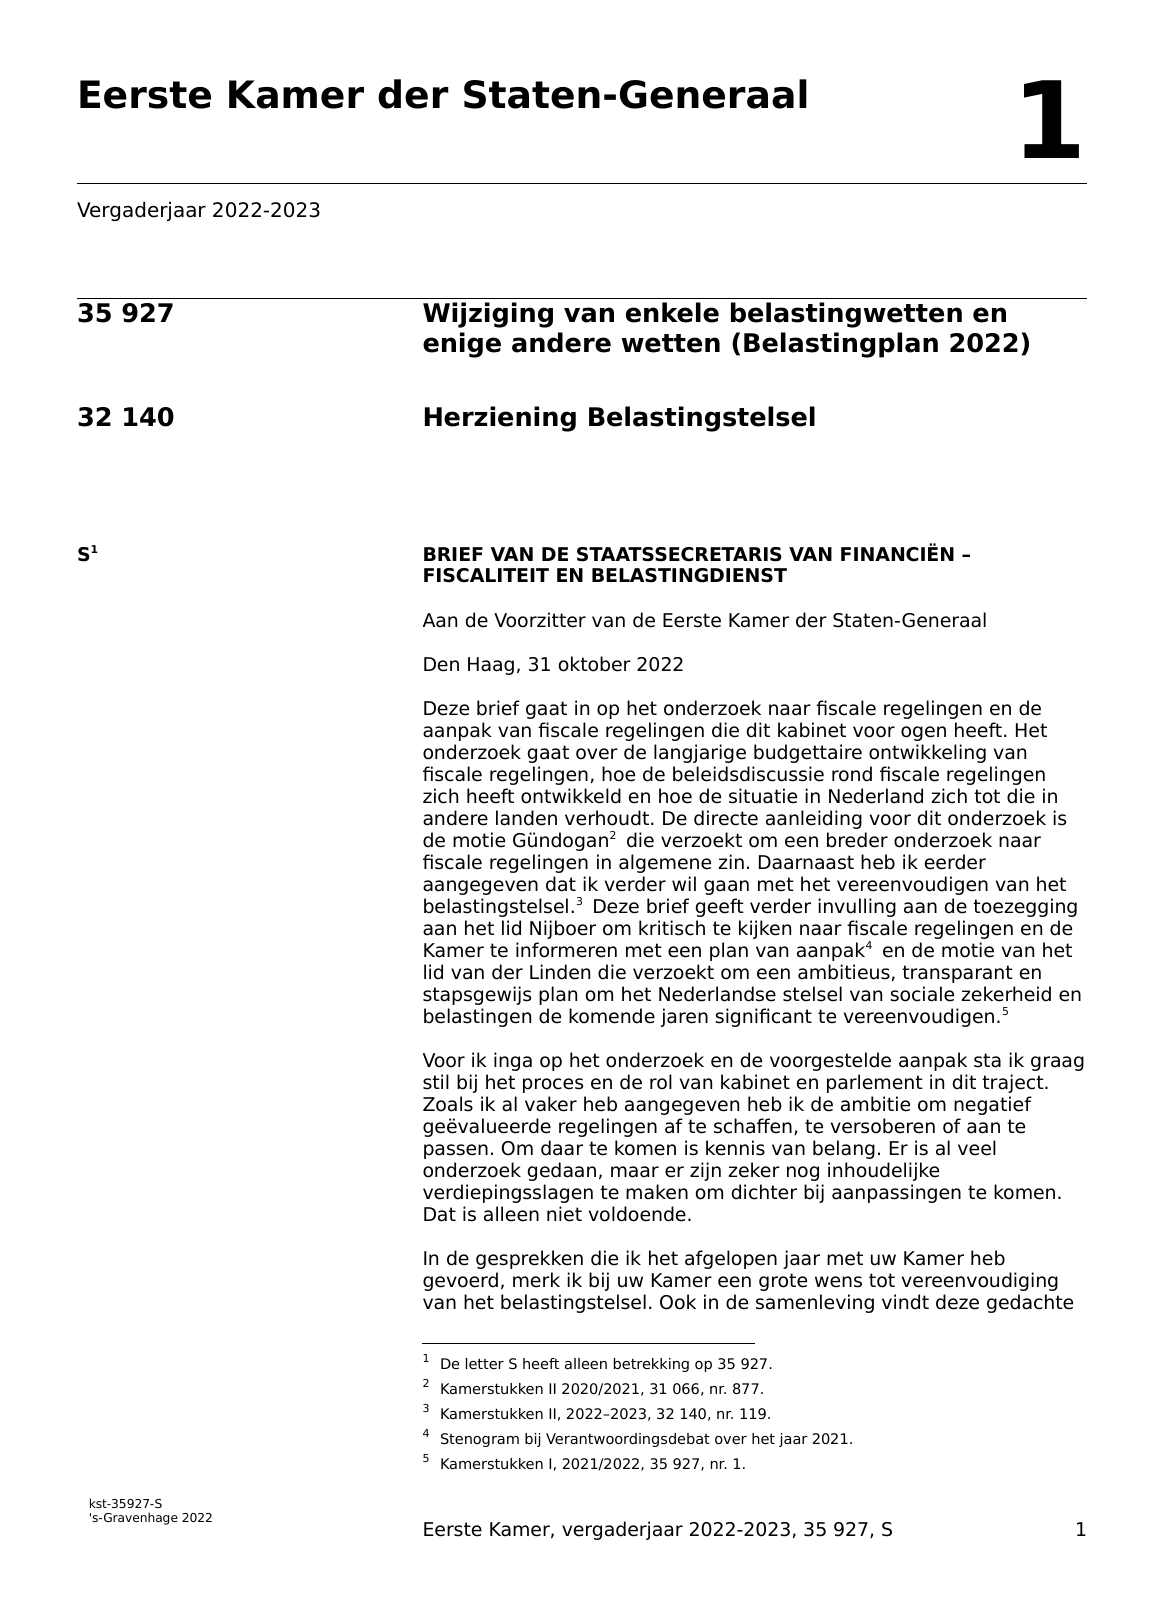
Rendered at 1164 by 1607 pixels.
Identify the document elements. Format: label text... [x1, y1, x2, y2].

table_cell Vergaderjaar 2022-2023 [77, 184, 1087, 298]
text In de gesprekken die ik het afgelopen jaar met uw Kamer heb gevoerd, merk ik bij uw Kamer een grote wens tot vereenvoudiging van het belastingstelsel. Ook in de samenleving vindt deze gedachte [422, 1248, 1087, 1314]
text Den Haag, 31 oktober 2022 [422, 654, 1087, 676]
text Kamerstukken II, 2022–2023, 32 140, nr. 119. [422, 1402, 1087, 1424]
table_header Eerste Kamer der Staten-Generaal [77, 59, 886, 183]
text Voor ik inga op het onderzoek en de voorgestelde aanpak sta ik graag stil bij het proces en de rol van kabinet en parlement in dit traject. Zoals ik al vaker heb aangegeven heb ik de ambitie om negatief geëvalueerde regelingen af te schaffen, te versoberen of aan te passen. Om daar te komen is kennis van belang. Er is al veel onderzoek gedaan, maar er zijn zeker nog inhoudelijke verdiepingsslagen te maken om dichter bij aanpassingen te komen. Dat is alleen niet voldoende. [422, 1050, 1087, 1226]
text kst-35927-S [88, 1497, 323, 1511]
subtitle S BRIEF VAN DE STAATSSECRETARIS VAN FINANCIËN – FISCALITEIT EN BELASTINGDIENST [77, 543, 1087, 587]
text Deze brief gaat in op het onderzoek naar fiscale regelingen en de aanpak van fiscale regelingen die dit kabinet voor ogen heeft. Het onderzoek gaat over de langjarige budgettaire ontwikkeling van fiscale regelingen, hoe de beleidsdiscussie rond fiscale regelingen zich heeft ontwikkeld en hoe de situatie in Nederland zich tot die in andere landen verhoudt. De directe aanleiding voor dit onderzoek is de motie Gündogan die verzoekt om een breder onderzoek naar fiscale regelingen in algemene zin. Daarnaast heb ik eerder aangegeven dat ik verder wil gaan met het vereenvoudigen van het belastingstelsel. Deze brief geeft verder invulling aan de toezegging aan het lid Nijboer om kritisch te kijken naar fiscale regelingen en de Kamer te informeren met een plan van aanpak en de motie van het lid van der Linden die verzoekt om een ambitieus, transparant en stapsgewijs plan om het Nederlandse stelsel van sociale zekerheid en belastingen de komende jaren significant te vereenvoudigen. [422, 698, 1087, 1028]
text Aan de Voorzitter van de Eerste Kamer der Staten-Generaal [422, 609, 1087, 632]
text De letter S heeft alleen betrekking op 35 927. [422, 1352, 1087, 1374]
subtitle 32 140 Herziening Belastingstelsel [77, 403, 1087, 432]
text Kamerstukken II 2020/2021, 31 066, nr. 877. [422, 1377, 1087, 1399]
text Stenogram bij Verantwoordingsdebat over het jaar 2021. [422, 1427, 1087, 1449]
text 's-Gravenhage 2022 [88, 1511, 323, 1525]
subtitle 35 927 Wijziging van enkele belastingwetten en enige andere wetten (Belastingplan 2022) [77, 299, 1087, 358]
text Kamerstukken I, 2021/2022, 35 927, nr. 1. [422, 1452, 1087, 1474]
table_header 1 [886, 59, 1087, 183]
